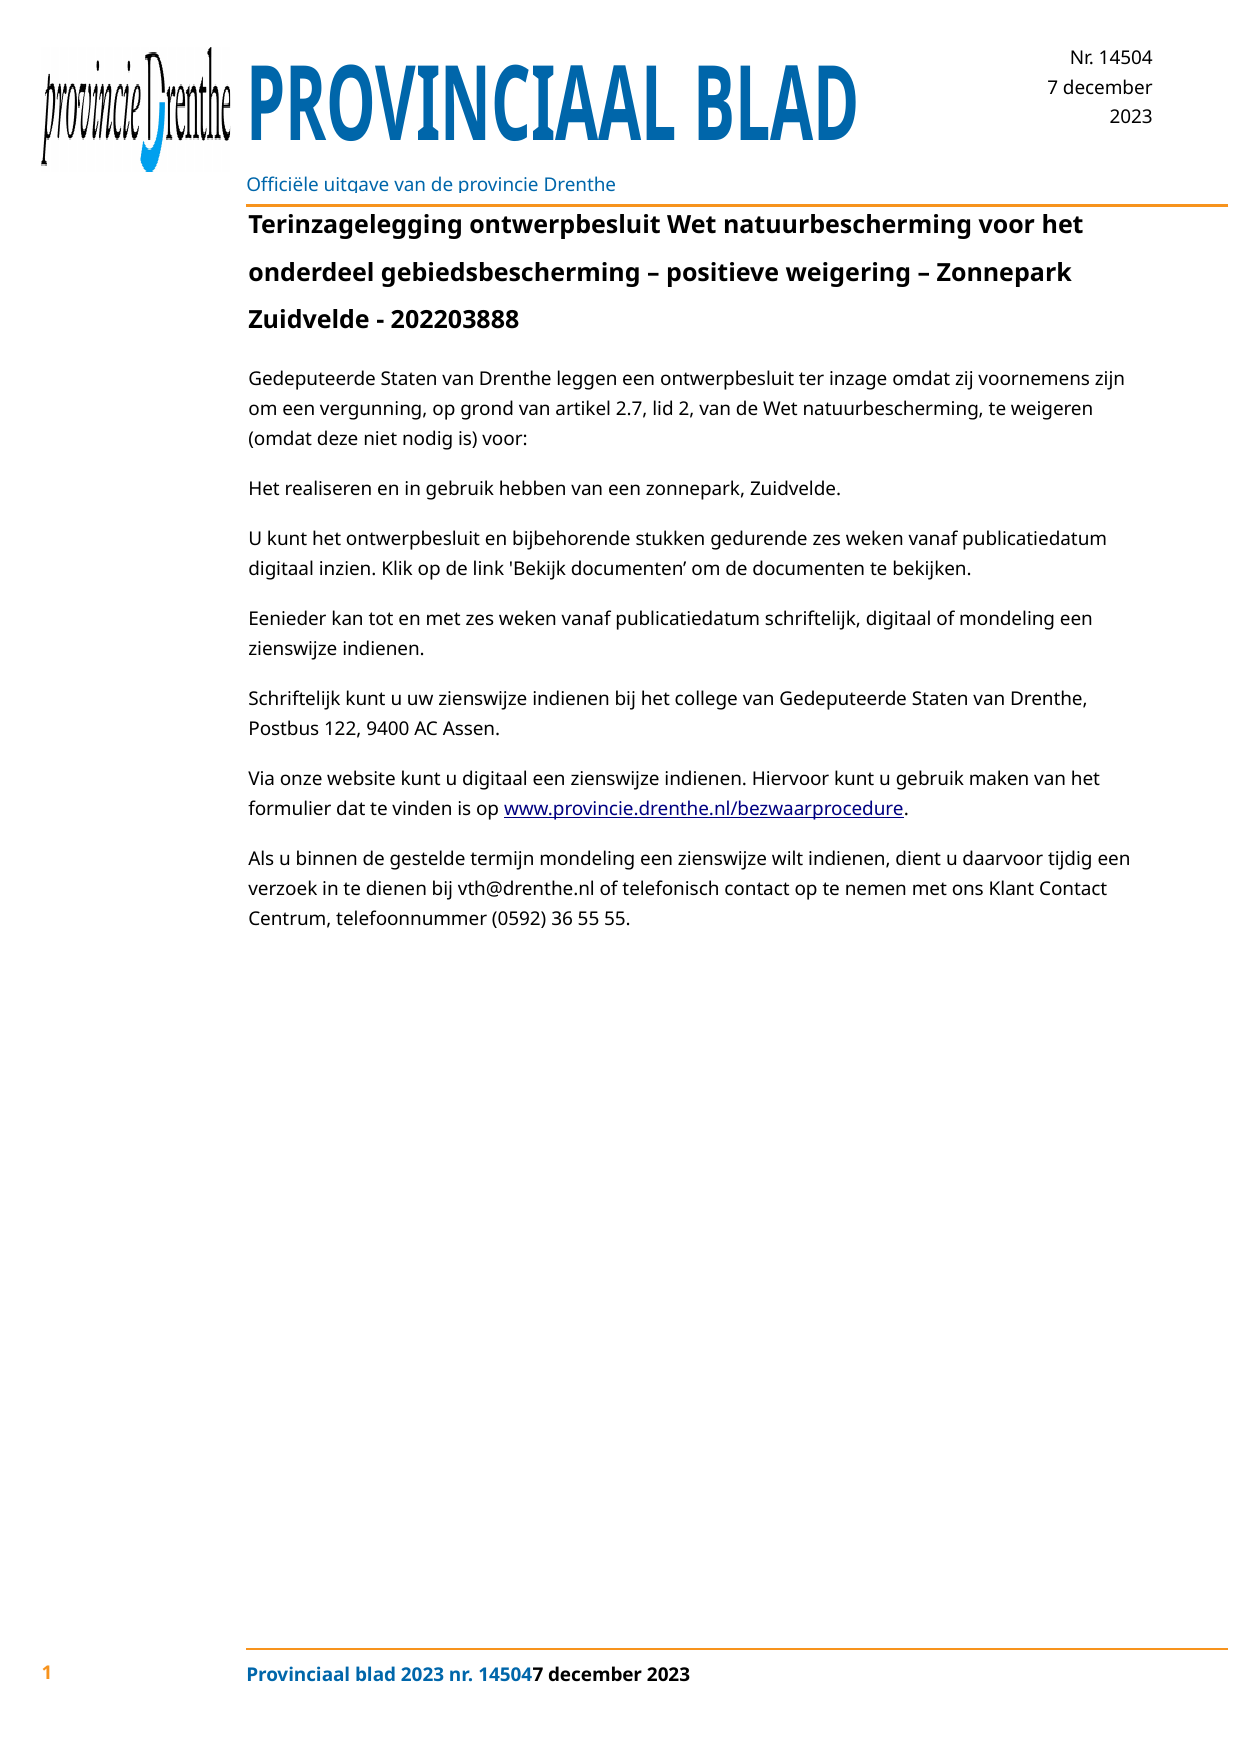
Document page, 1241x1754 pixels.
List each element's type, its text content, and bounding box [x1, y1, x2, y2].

picture [41, 47, 231, 172]
text Het realiseren en in gebruik hebben van een zonnepark, Zuidvelde. [248, 475, 1152, 501]
text Als u binnen de gestelde termijn mondeling een zienswijze wilt indienen, dient u daarvoor tijdig een verzoek in te dienen bij vth@drenthe.nl of telefonisch contact op te nemen met ons Klant Contact Centrum, telefoonnummer (0592) 36 55 55. [248, 846, 1152, 930]
text Schriftelijk kunt u uw zienswijze indienen bij het college van Gedeputeerde Staten van Drenthe, Postbus 122, 9400 AC Assen. [248, 686, 1152, 741]
text Eenieder kan tot en met zes weken vanaf publicatiedatum schriftelijk, digitaal of mondeling een zienswijze indienen. [248, 606, 1152, 661]
text Via onze website kunt u digitaal een zienswijze indienen. Hiervoor kunt u gebruik maken van het formulier dat te vinden is op www.provincie.drenthe.nl/bezwaarprocedure. [248, 766, 1152, 821]
text U kunt het ontwerpbesluit en bijbehorende stukken gedurende zes weken vanaf publicatiedatum digitaal inzien. Klik op de link 'Bekijk documenten’ om de documenten te bekijken. [248, 526, 1152, 581]
text Terinzagelegging ontwerpbesluit Wet natuurbescherming voor het onderdeel gebiedsbescherming – positieve weigering – Zonnepark Zuidvelde - 202203888 [248, 207, 1152, 336]
text Gedeputeerde Staten van Drenthe leggen een ontwerpbesluit ter inzage omdat zij voornemens zijn om een vergunning, op grond van artikel 2.7, lid 2, van de Wet natuurbescherming, te weigeren (omdat deze niet nodig is) voor: [248, 366, 1152, 450]
